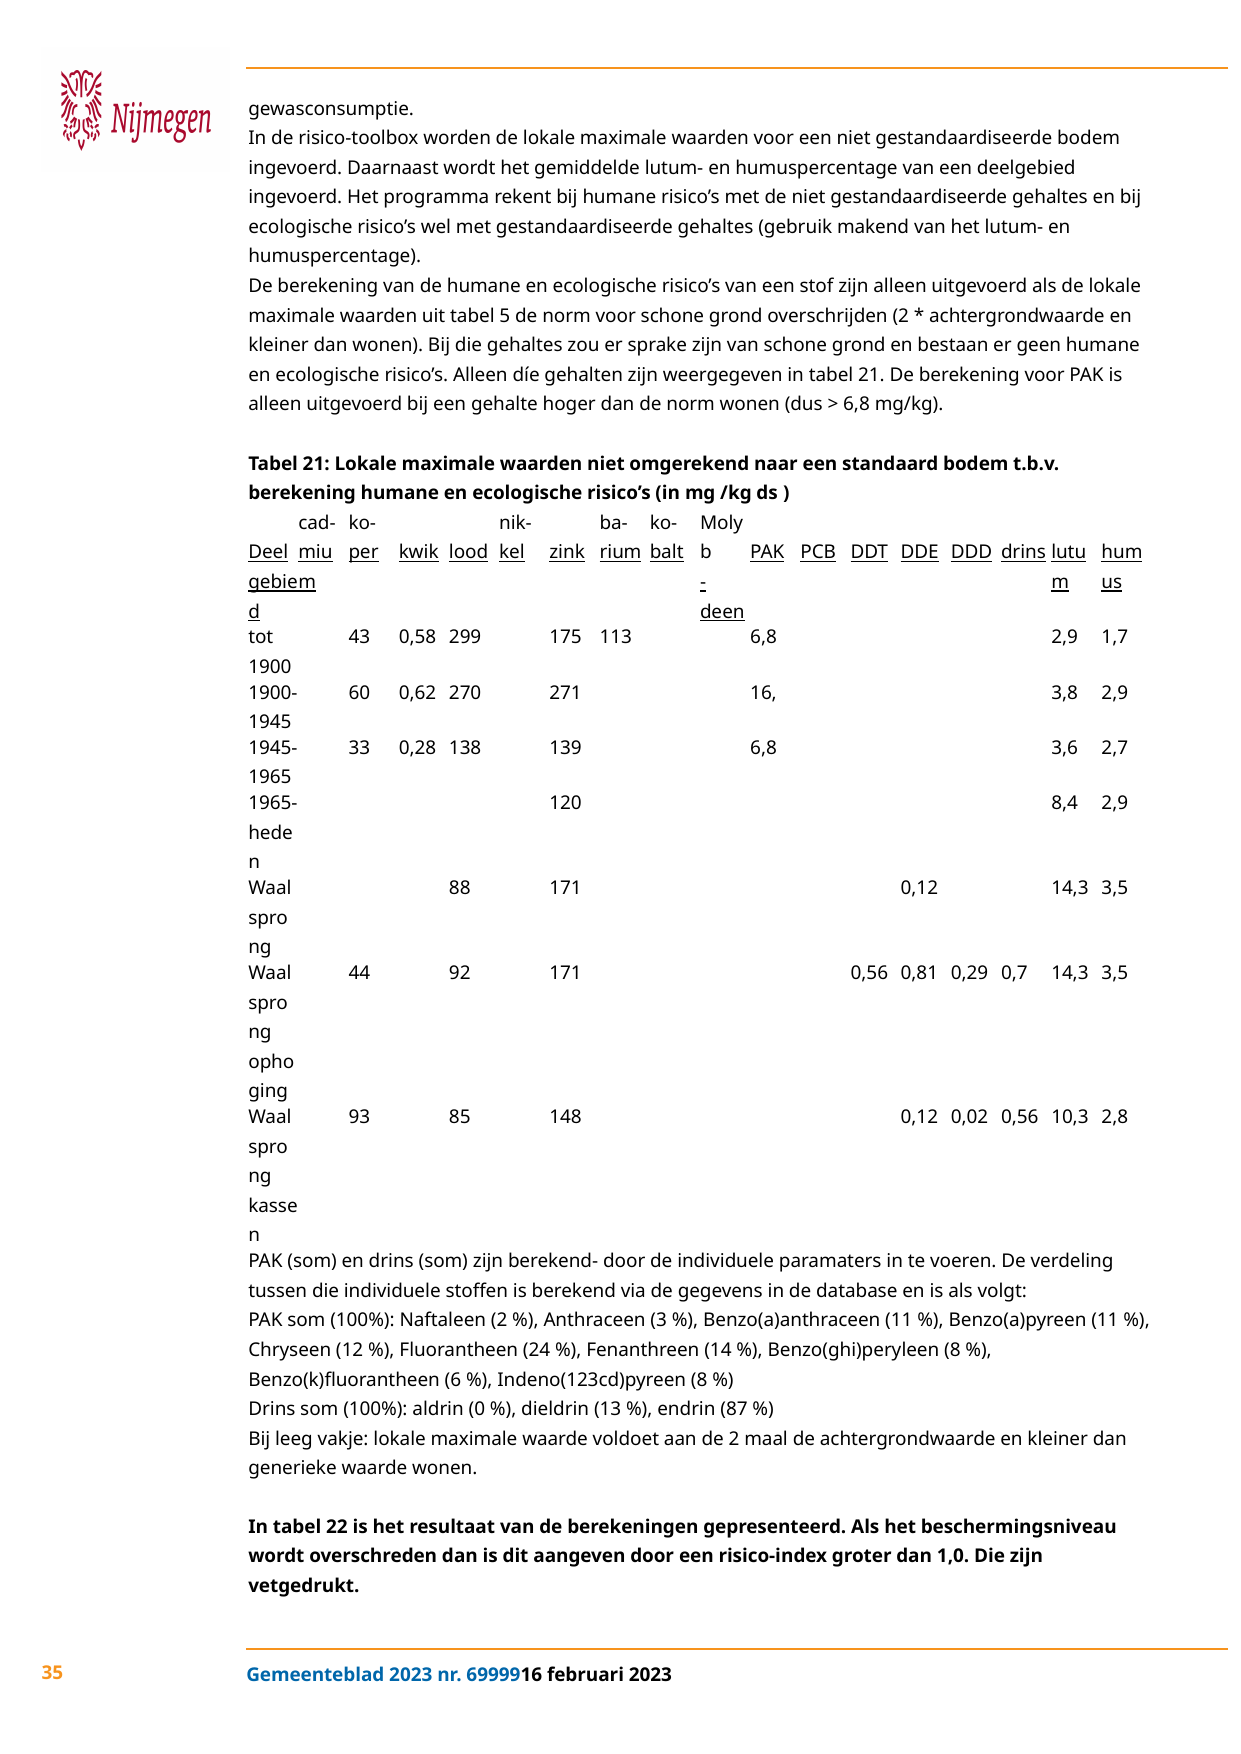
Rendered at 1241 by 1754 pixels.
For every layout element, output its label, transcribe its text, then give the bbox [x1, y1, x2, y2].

table_cell 88 [449, 874, 499, 959]
table_cell Waalsprong [248, 874, 298, 959]
table_cell [750, 790, 800, 874]
table_cell [700, 734, 750, 789]
table_cell 85 [449, 1103, 499, 1247]
table_cell [298, 734, 348, 789]
table_cell 171 [549, 959, 599, 1103]
table_cell 2,9 [1101, 790, 1152, 874]
table_header ko- per [348, 509, 398, 623]
table_cell 271 [549, 679, 599, 734]
table_cell 120 [549, 790, 599, 874]
table_cell [1001, 790, 1051, 874]
table_cell 14,3 [1051, 874, 1101, 959]
table_cell [700, 624, 750, 679]
table_cell [951, 790, 1001, 874]
table_cell 1965-heden [248, 790, 298, 874]
table_cell [499, 679, 549, 734]
table_cell 6,8 [750, 734, 800, 789]
table_cell [298, 790, 348, 874]
table_cell [951, 679, 1001, 734]
table_cell [298, 1103, 348, 1247]
table_cell [599, 874, 649, 959]
table_cell [700, 790, 750, 874]
table_cell 8,4 [1051, 790, 1101, 874]
table_cell [850, 679, 900, 734]
table_cell 0,56 [1001, 1103, 1051, 1247]
table_header drins [1001, 509, 1051, 623]
table_cell 2,9 [1051, 624, 1101, 679]
table_cell [850, 1103, 900, 1247]
table_cell 175 [549, 624, 599, 679]
table_cell [298, 874, 348, 959]
table_cell [650, 959, 700, 1103]
table_cell 148 [549, 1103, 599, 1247]
table_header lood [449, 509, 499, 623]
table_cell [700, 1103, 750, 1247]
table_cell 6,8 [750, 624, 800, 679]
table_header Deelgebie [248, 509, 298, 590]
table_header PAK [750, 509, 800, 623]
table_cell [850, 790, 900, 874]
table_cell 3,6 [1051, 734, 1101, 789]
table_cell [650, 874, 700, 959]
table_cell [599, 790, 649, 874]
table_cell 1,7 [1101, 624, 1152, 679]
table_cell 3,5 [1101, 959, 1152, 1103]
table_cell 44 [348, 959, 398, 1103]
table_cell [298, 624, 348, 679]
table_cell 2,9 [1101, 679, 1152, 734]
table_header nik- kel [499, 509, 549, 623]
table_cell [599, 679, 649, 734]
table_cell [499, 874, 549, 959]
table_cell [800, 734, 850, 789]
text Tabel 21: Lokale maximale waarden niet omgerekend naar een standaard bodem t.b.v. berekening humane en ecologische risico’s (in mg /kg ds ) [248, 450, 1152, 505]
table_header humus [1101, 509, 1152, 623]
text De berekening van de humane en ecologische risico’s van een stof zijn alleen uitgevoerd als de lokale maximale waarden uit tabel 5 de norm voor schone grond overschrijden (2 * achtergrondwaarde en kleiner dan wonen). Bij die gehaltes zou er sprake zijn van schone grond en bestaan er geen humane en ecologische risico’s. Alleen díe gehalten zijn weergegeven in tabel 21. De berekening voor PAK is alleen uitgevoerd bij een gehalte hoger dan de norm wonen (dus > 6,8 mg/kg). [248, 272, 1152, 416]
table_cell [399, 1103, 449, 1247]
table_cell [800, 874, 850, 959]
table_cell [650, 734, 700, 789]
table_cell [348, 874, 398, 959]
table_cell 0,12 [900, 874, 951, 959]
table_header DDE [900, 509, 951, 623]
table_cell 0,12 [900, 1103, 951, 1247]
table_cell 10,3 [1051, 1103, 1101, 1247]
table_header kwik [399, 509, 449, 623]
table_cell [599, 1103, 649, 1247]
table_cell 14,3 [1051, 959, 1101, 1103]
table_cell PAK (som) en drins (som) zijn berekend- door de individuele paramaters in te voeren. De verdeling tussen die individuele stoffen is berekend via de gegevens in de database en is als volgt: PAK som (100%): Naftaleen (2 %), Anthraceen (3 %), Benzo(a)anthraceen (11 %), Benzo(a)pyreen (11 %), Chryseen (12 %), Fluorantheen (24 %), Fenanthreen (14 %), Benzo(ghi)peryleen (8 %), Benzo(k)fluorantheen (6 %), Indeno(123cd)pyreen (8 %) Drins som (100%): aldrin (0 %), dieldrin (13 %), endrin (87 %) Bij leeg vakje: lokale maximale waarde voldoet aan de 2 maal de achtergrondwaarde en kleiner dan generieke waarde wonen. [248, 1248, 1152, 1480]
table_cell [750, 959, 800, 1103]
table_cell 0,28 [399, 734, 449, 789]
table_cell [348, 790, 398, 874]
table_cell [399, 874, 449, 959]
text gewasconsumptie. [248, 95, 1152, 121]
table_header cad- mium [298, 509, 348, 623]
table_cell 0,29 [951, 959, 1001, 1103]
table_cell 299 [449, 624, 499, 679]
table_cell [850, 734, 900, 789]
table_cell 0,56 [850, 959, 900, 1103]
table_cell 92 [449, 959, 499, 1103]
table_header ba- rium [599, 509, 649, 623]
table_header ko- balt [650, 509, 700, 623]
table_cell 0,62 [399, 679, 449, 734]
table_cell [900, 790, 951, 874]
table_cell [800, 959, 850, 1103]
table_cell [499, 734, 549, 789]
table_cell [399, 959, 449, 1103]
text In de risico-toolbox worden de lokale maximale waarden voor een niet gestandaardiseerde bodem ingevoerd. Daarnaast wordt het gemiddelde lutum- en humuspercentage van een deelgebied ingevoerd. Het programma rekent bij humane risico’s met de niet gestandaardiseerde gehaltes en bij ecologische risico’s wel met gestandaardiseerde gehaltes (gebruik makend van het lutum- en humuspercentage). [248, 124, 1152, 268]
table_cell [499, 1103, 549, 1247]
table_cell 0,7 [1001, 959, 1051, 1103]
table_cell 3,8 [1051, 679, 1101, 734]
table_cell [900, 624, 951, 679]
table_cell 2,7 [1101, 734, 1152, 789]
table_cell 93 [348, 1103, 398, 1247]
table_header DDD [951, 509, 1001, 623]
table_cell [900, 679, 951, 734]
table_cell [650, 624, 700, 679]
table_cell 0,81 [900, 959, 951, 1103]
text In tabel 22 is het resultaat van de berekeningen gepresenteerd. Als het beschermingsniveau wordt overschreden dan is dit aangeven door een risico-index groter dan 1,0. Die zijn vetgedrukt. [248, 1513, 1152, 1598]
table_cell [750, 874, 800, 959]
table_cell 139 [549, 734, 599, 789]
table_cell [1001, 624, 1051, 679]
table_cell [1001, 679, 1051, 734]
table_cell [1001, 734, 1051, 789]
picture [41, 47, 231, 172]
table_header d [248, 592, 298, 623]
table_cell 171 [549, 874, 599, 959]
table_cell [599, 734, 649, 789]
table_cell [399, 790, 449, 874]
table_cell 2,8 [1101, 1103, 1152, 1247]
table_cell [700, 679, 750, 734]
table_cell [298, 679, 348, 734]
table_cell [499, 959, 549, 1103]
table_cell [951, 874, 1001, 959]
table_cell [599, 959, 649, 1103]
table_cell [298, 959, 348, 1103]
table_cell 60 [348, 679, 398, 734]
table_header zink [549, 509, 599, 623]
table_cell [650, 1103, 700, 1247]
table_header Molyb - deen [700, 509, 750, 623]
table_cell 33 [348, 734, 398, 789]
table_cell [850, 874, 900, 959]
table_cell 16, [750, 679, 800, 734]
table_header PCB [800, 509, 850, 623]
table_cell Waalsprong ophoging [248, 959, 298, 1103]
table_cell 0,02 [951, 1103, 1001, 1247]
table_cell [750, 1103, 800, 1247]
table_cell 1900-1945 [248, 679, 298, 734]
table_cell 1945-1965 [248, 734, 298, 789]
table_cell [900, 734, 951, 789]
table_cell 270 [449, 679, 499, 734]
table_cell [800, 790, 850, 874]
table_cell tot 1900 [248, 624, 298, 679]
table_cell 113 [599, 624, 649, 679]
table_cell [499, 624, 549, 679]
table_cell [800, 624, 850, 679]
table_cell Waalsprong kassen [248, 1103, 298, 1247]
table_cell 0,58 [399, 624, 449, 679]
table_cell 3,5 [1101, 874, 1152, 959]
table_cell [951, 734, 1001, 789]
table_cell [449, 790, 499, 874]
table_cell [800, 1103, 850, 1247]
table_cell [700, 959, 750, 1103]
table_header DDT [850, 509, 900, 623]
table_cell [850, 624, 900, 679]
table_cell 43 [348, 624, 398, 679]
table_cell [800, 679, 850, 734]
table_cell [650, 790, 700, 874]
table_cell 138 [449, 734, 499, 789]
table_cell [650, 679, 700, 734]
table_header lutum [1051, 509, 1101, 623]
table_cell [1001, 874, 1051, 959]
table_cell [499, 790, 549, 874]
table_cell [700, 874, 750, 959]
table_cell [951, 624, 1001, 679]
